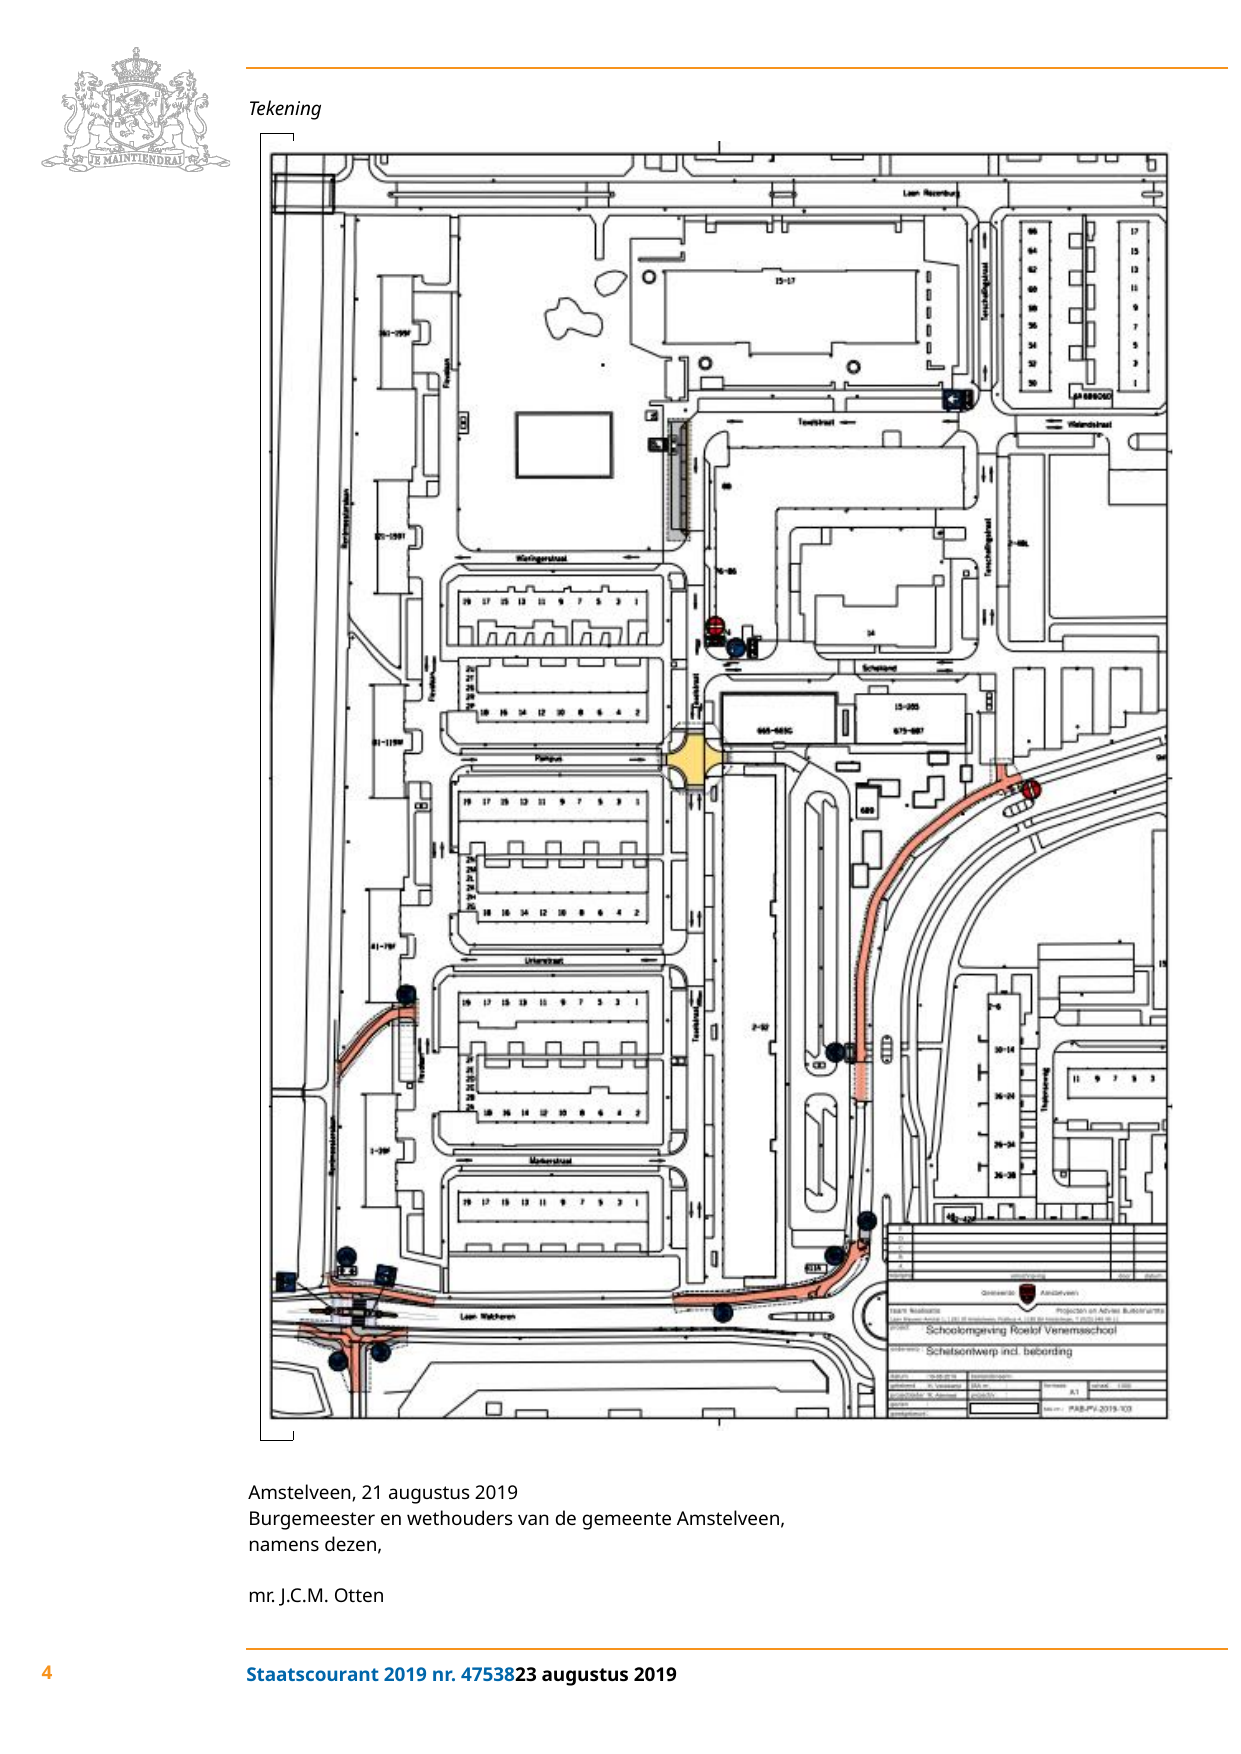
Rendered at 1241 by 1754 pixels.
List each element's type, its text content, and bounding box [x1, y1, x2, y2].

picture [41, 47, 231, 172]
text Amstelveen, 21 augustus 2019 [248, 1479, 1152, 1505]
text namens dezen, [248, 1531, 1152, 1556]
text Burgemeester en wethouders van de gemeente Amstelveen, [248, 1505, 1152, 1531]
text Tekening [248, 95, 1152, 121]
text mr. J.C.M. Otten [248, 1582, 1152, 1608]
picture [268, 141, 1173, 1431]
